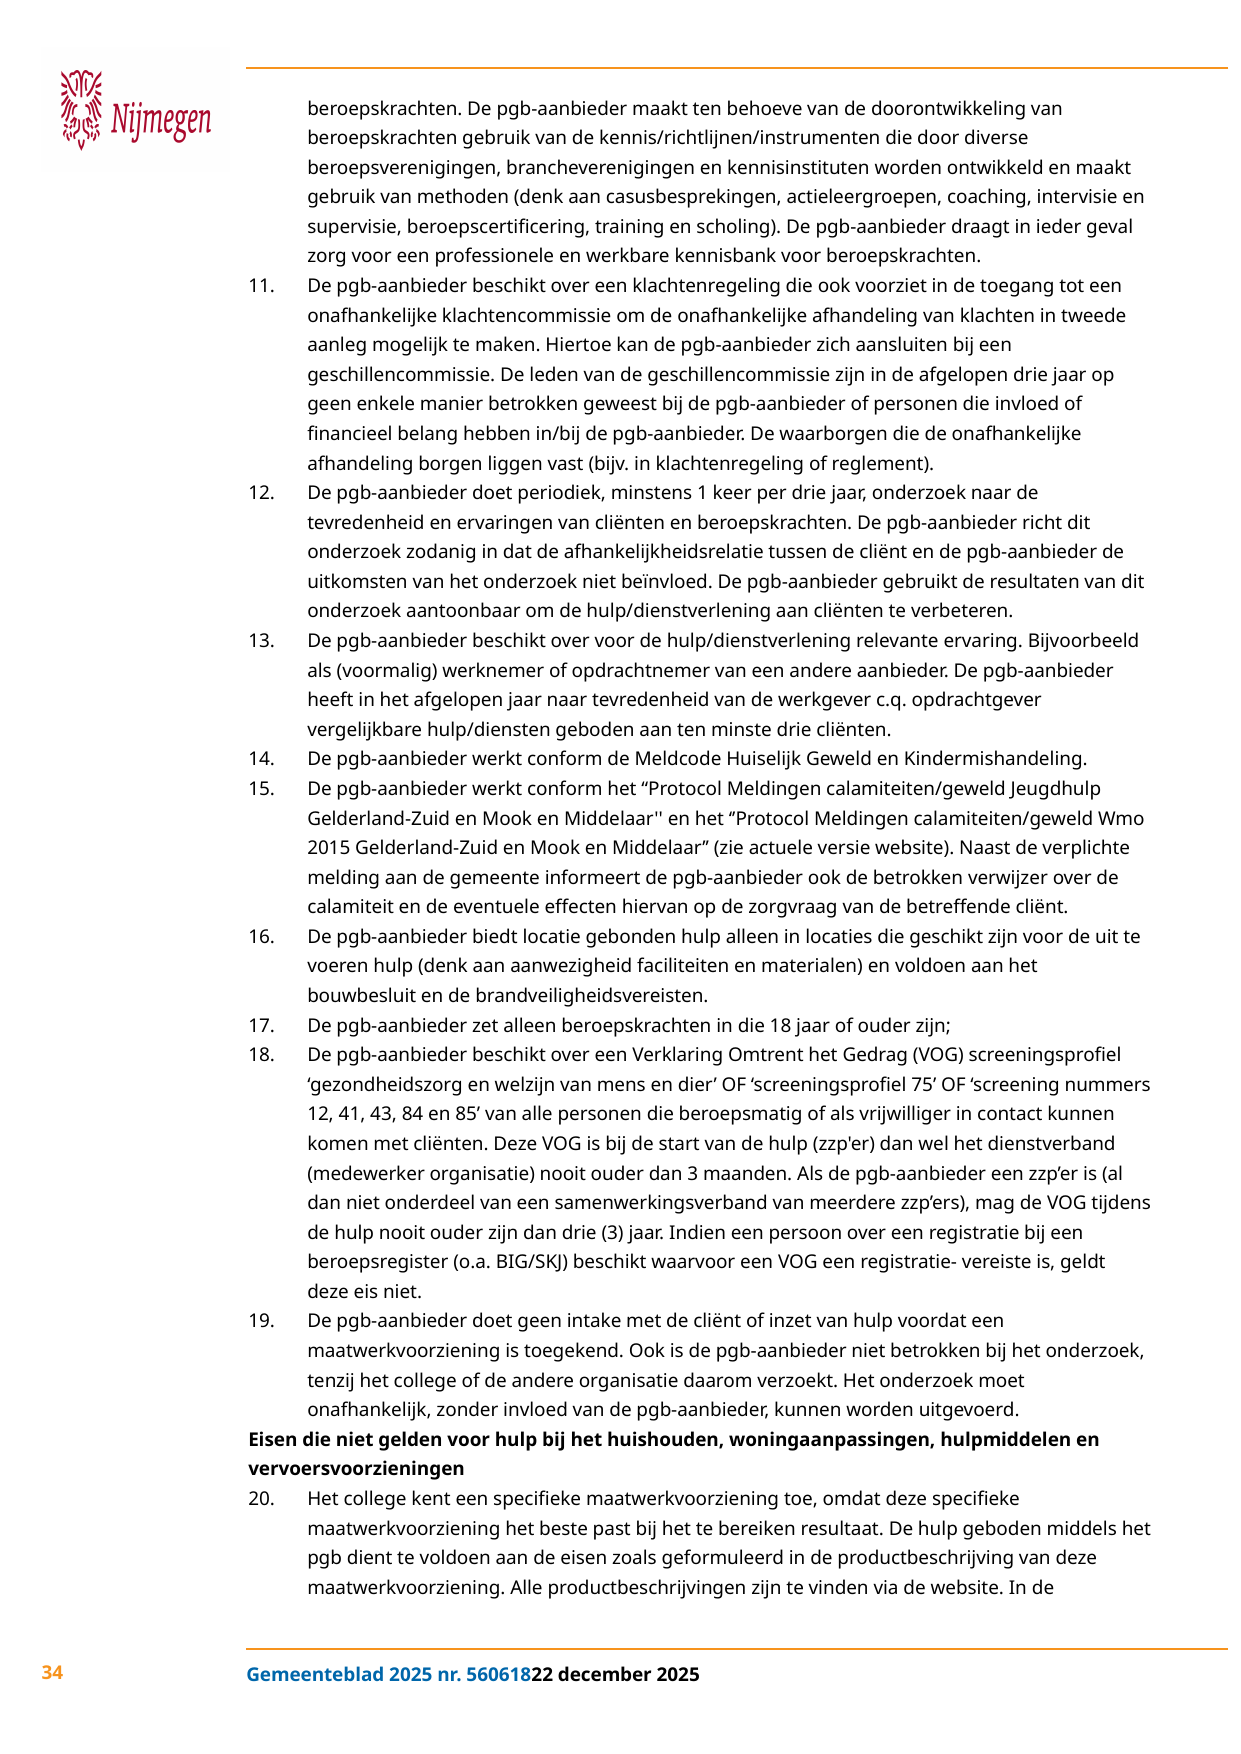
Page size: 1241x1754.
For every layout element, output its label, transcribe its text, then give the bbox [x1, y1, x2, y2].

list De pgb-aanbieder werkt conform het “Protocol Meldingen calamiteiten/geweld Jeugdhulp Gelderland-Zuid en Mook en Middelaar'' en het ‘’Protocol Meldingen calamiteiten/geweld Wmo 2015 Gelderland-Zuid en Mook en Middelaar’’ (zie actuele versie website). Naast de verplichte melding aan de gemeente informeert de pgb-aanbieder ook de betrokken verwijzer over de calamiteit en de eventuele effecten hiervan op de zorgvraag van de betreffende cliënt. [248, 775, 1152, 919]
list De pgb-aanbieder biedt locatie gebonden hulp alleen in locaties die geschikt zijn voor de uit te voeren hulp (denk aan aanwezigheid faciliteiten en materialen) en voldoen aan het bouwbesluit en de brandveiligheidsvereisten. [248, 923, 1152, 1008]
text Eisen die niet gelden voor hulp bij het huishouden, woningaanpassingen, hulpmiddelen en vervoersvoorzieningen [248, 1426, 1152, 1481]
list Het college kent een specifieke maatwerkvoorziening toe, omdat deze specifieke maatwerkvoorziening het beste past bij het te bereiken resultaat. De hulp geboden middels het pgb dient te voldoen aan de eisen zoals geformuleerd in de productbeschrijving van deze maatwerkvoorziening. Alle productbeschrijvingen zijn te vinden via de website. In de [248, 1485, 1152, 1600]
list De pgb-aanbieder werkt conform de Meldcode Huiselijk Geweld en Kindermishandeling. [248, 746, 1152, 771]
list beroepskrachten. De pgb-aanbieder maakt ten behoeve van de doorontwikkeling van beroepskrachten gebruik van de kennis/richtlijnen/instrumenten die door diverse beroepsverenigingen, brancheverenigingen en kennisinstituten worden ontwikkeld en maakt gebruik van methoden (denk aan casusbesprekingen, actieleergroepen, coaching, intervisie en supervisie, beroepscertificering, training en scholing). De pgb-aanbieder draagt in ieder geval zorg voor een professionele en werkbare kennisbank voor beroepskrachten. [248, 95, 1152, 268]
list De pgb-aanbieder beschikt over voor de hulp/dienstverlening relevante ervaring. Bijvoorbeeld als (voormalig) werknemer of opdrachtnemer van een andere aanbieder. De pgb-aanbieder heeft in het afgelopen jaar naar tevredenheid van de werkgever c.q. opdrachtgever vergelijkbare hulp/diensten geboden aan ten minste drie cliënten. [248, 627, 1152, 742]
list De pgb-aanbieder zet alleen beroepskrachten in die 18 jaar of ouder zijn; [248, 1012, 1152, 1038]
list De pgb-aanbieder beschikt over een Verklaring Omtrent het Gedrag (VOG) screeningsprofiel ‘gezondheidszorg en welzijn van mens en dier’ OF ‘screeningsprofiel 75’ OF ‘screening nummers 12, 41, 43, 84 en 85’ van alle personen die beroepsmatig of als vrijwilliger in contact kunnen komen met cliënten. Deze VOG is bij de start van de hulp (zzp'er) dan wel het dienstverband (medewerker organisatie) nooit ouder dan 3 maanden. Als de pgb-aanbieder een zzp’er is (al dan niet onderdeel van een samenwerkingsverband van meerdere zzp’ers), mag de VOG tijdens de hulp nooit ouder zijn dan drie (3) jaar. Indien een persoon over een registratie bij een beroepsregister (o.a. BIG/SKJ) beschikt waarvoor een VOG een registratie- vereiste is, geldt deze eis niet. [248, 1041, 1152, 1304]
list De pgb-aanbieder doet periodiek, minstens 1 keer per drie jaar, onderzoek naar de tevredenheid en ervaringen van cliënten en beroepskrachten. De pgb-aanbieder richt dit onderzoek zodanig in dat de afhankelijkheidsrelatie tussen de cliënt en de pgb-aanbieder de uitkomsten van het onderzoek niet beïnvloed. De pgb-aanbieder gebruikt de resultaten van dit onderzoek aantoonbaar om de hulp/dienstverlening aan cliënten te verbeteren. [248, 479, 1152, 623]
picture [41, 47, 231, 172]
list De pgb-aanbieder doet geen intake met de cliënt of inzet van hulp voordat een maatwerkvoorziening is toegekend. Ook is de pgb-aanbieder niet betrokken bij het onderzoek, tenzij het college of de andere organisatie daarom verzoekt. Het onderzoek moet onafhankelijk, zonder invloed van de pgb-aanbieder, kunnen worden uitgevoerd. [248, 1308, 1152, 1422]
list De pgb-aanbieder beschikt over een klachtenregeling die ook voorziet in de toegang tot een onafhankelijke klachtencommissie om de onafhankelijke afhandeling van klachten in tweede aanleg mogelijk te maken. Hiertoe kan de pgb-aanbieder zich aansluiten bij een geschillencommissie. De leden van de geschillencommissie zijn in de afgelopen drie jaar op geen enkele manier betrokken geweest bij de pgb-aanbieder of personen die invloed of financieel belang hebben in/bij de pgb-aanbieder. De waarborgen die de onafhankelijke afhandeling borgen liggen vast (bijv. in klachtenregeling of reglement). [248, 272, 1152, 476]
